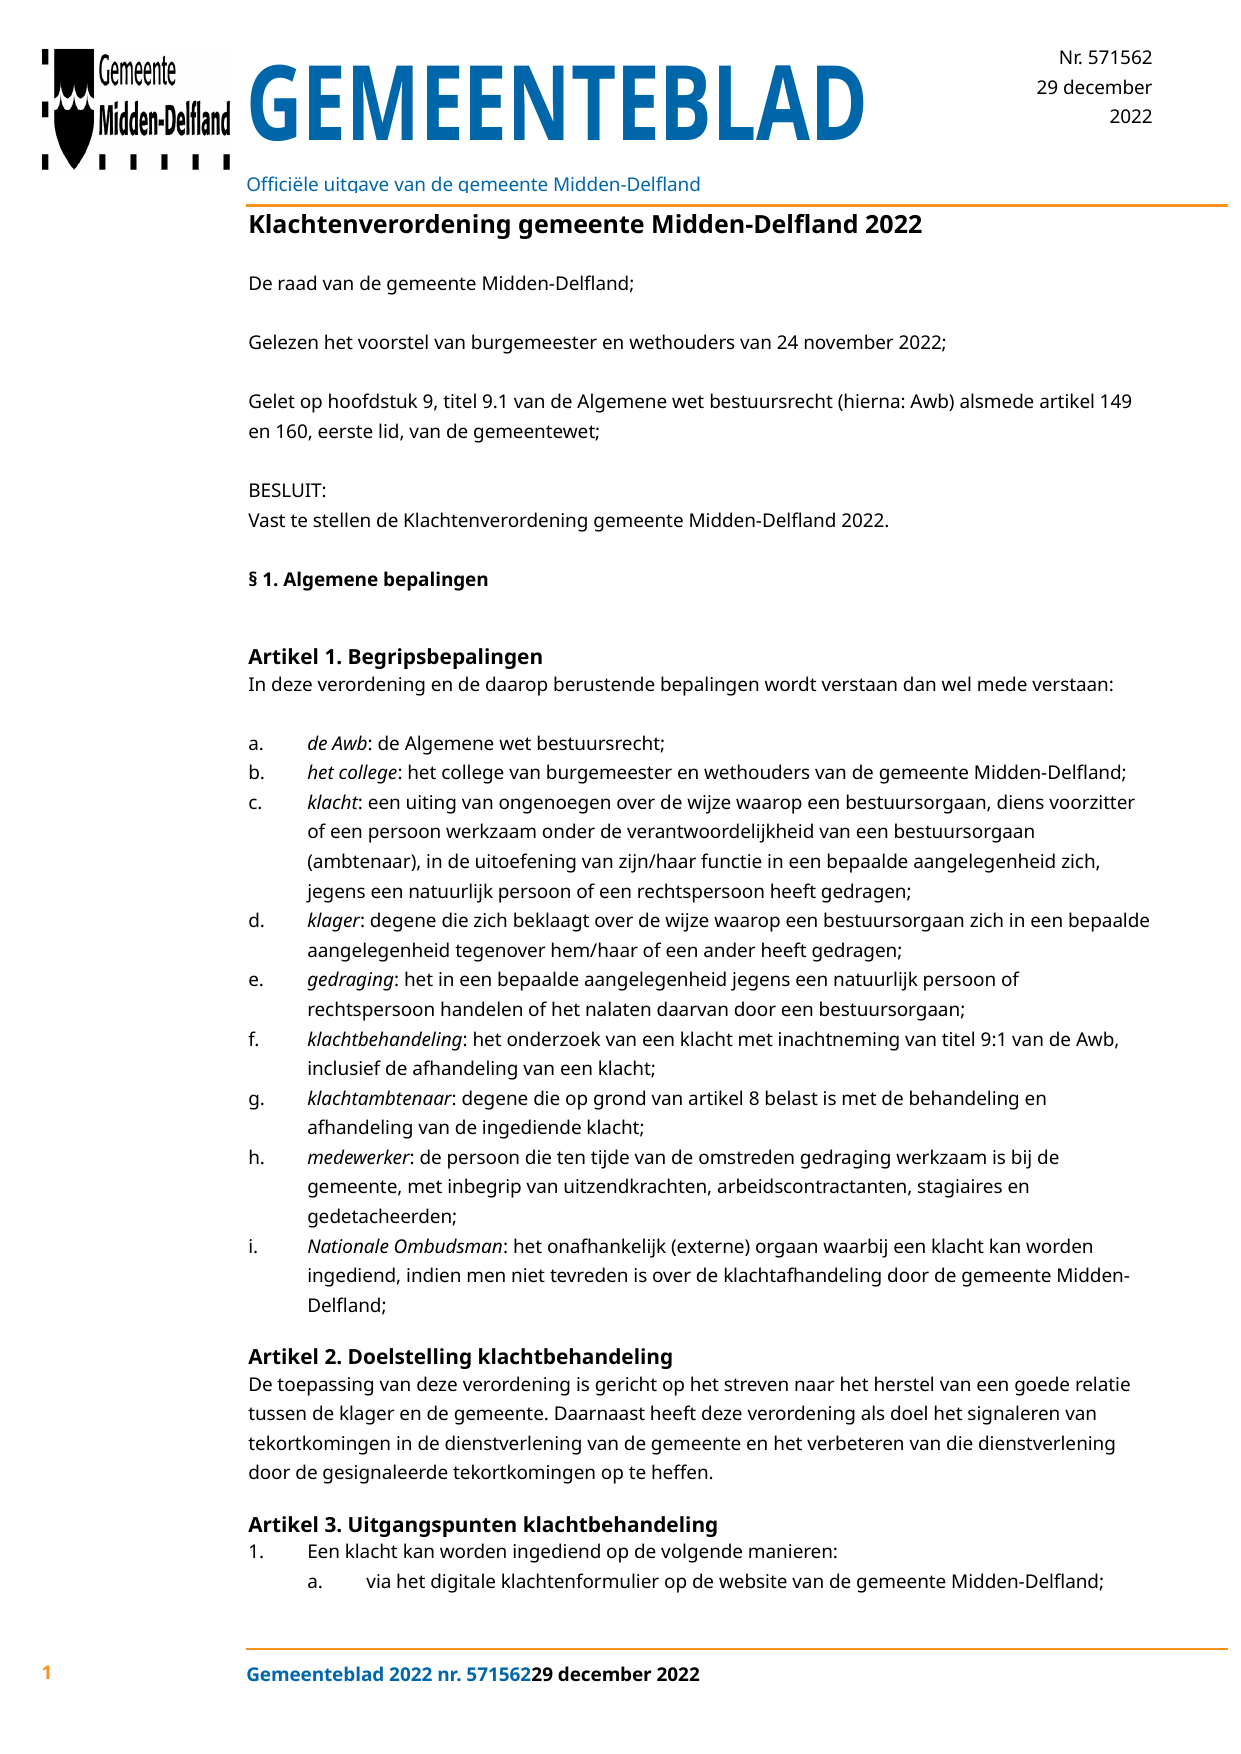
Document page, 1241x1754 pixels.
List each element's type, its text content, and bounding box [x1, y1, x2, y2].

text In deze verordening en de daarop berustende bepalingen wordt verstaan dan wel mede verstaan: [248, 671, 1152, 696]
list klachtbehandeling: het onderzoek van een klacht met inachtneming van titel 9:1 van de Awb, inclusief de afhandeling van een klacht; [248, 1026, 1152, 1081]
list klachtambtenaar: degene die op grond van artikel 8 belast is met de behandeling en afhandeling van de ingediende klacht; [248, 1085, 1152, 1140]
list klacht: een uiting van ongenoegen over de wijze waarop een bestuursorgaan, diens voorzitter of een persoon werkzaam onder de verantwoordelijkheid van een bestuursorgaan (ambtenaar), in de uitoefening van zijn/haar functie in een bepaalde aangelegenheid zich, jegens een natuurlijk persoon of een rechtspersoon heeft gedragen; [248, 789, 1152, 903]
text Gelezen het voorstel van burgemeester en wethouders van 24 november 2022; [248, 329, 1152, 355]
list het college: het college van burgemeester en wethouders van de gemeente Midden-Delfland; [248, 759, 1152, 785]
list de Awb: de Algemene wet bestuursrecht; [248, 730, 1152, 756]
text Klachtenverordening gemeente Midden-Delfland 2022 [248, 207, 1152, 241]
list Nationale Ombudsman: het onafhankelijk (externe) orgaan waarbij een klacht kan worden ingediend, indien men niet tevreden is over de klachtafhandeling door de gemeente Midden-Delfland; [248, 1233, 1152, 1318]
text Artikel 2. Doelstelling klachtbehandeling [248, 1342, 1152, 1371]
text De toepassing van deze verordening is gericht op het streven naar het herstel van een goede relatie tussen de klager en de gemeente. Daarnaast heeft deze verordening als doel het signaleren van tekortkomingen in de dienstverlening van de gemeente en het verbeteren van die dienstverlening door de gesignaleerde tekortkomingen op te heffen. [248, 1371, 1152, 1485]
text De raad van de gemeente Midden-Delfland; [248, 270, 1152, 296]
text Artikel 3. Uitgangspunten klachtbehandeling [248, 1510, 1152, 1538]
list via het digitale klachtenformulier op de website van de gemeente Midden-Delfland; [307, 1568, 1152, 1594]
text Artikel 1. Begripsbepalingen [248, 642, 1152, 671]
list medewerker: de persoon die ten tijde van de omstreden gedraging werkzaam is bij de gemeente, met inbegrip van uitzendkrachten, arbeidscontractanten, stagiaires en gedetacheerden; [248, 1144, 1152, 1229]
list gedraging: het in een bepaalde aangelegenheid jegens een natuurlijk persoon of rechtspersoon handelen of het nalaten daarvan door een bestuursorgaan; [248, 967, 1152, 1022]
list Een klacht kan worden ingediend op de volgende manieren: [248, 1538, 1152, 1564]
picture [41, 47, 231, 172]
list klager: degene die zich beklaagt over de wijze waarop een bestuursorgaan zich in een bepaalde aangelegenheid tegenover hem/haar of een ander heeft gedragen; [248, 907, 1152, 963]
text § 1. Algemene bepalingen [248, 566, 1152, 592]
text Gelet op hoofdstuk 9, titel 9.1 van de Algemene wet bestuursrecht (hierna: Awb) alsmede artikel 149 en 160, eerste lid, van de gemeentewet; [248, 389, 1152, 444]
text Vast te stellen de Klachtenverordening gemeente Midden-Delfland 2022. [248, 507, 1152, 533]
text BESLUIT: [248, 477, 1152, 503]
